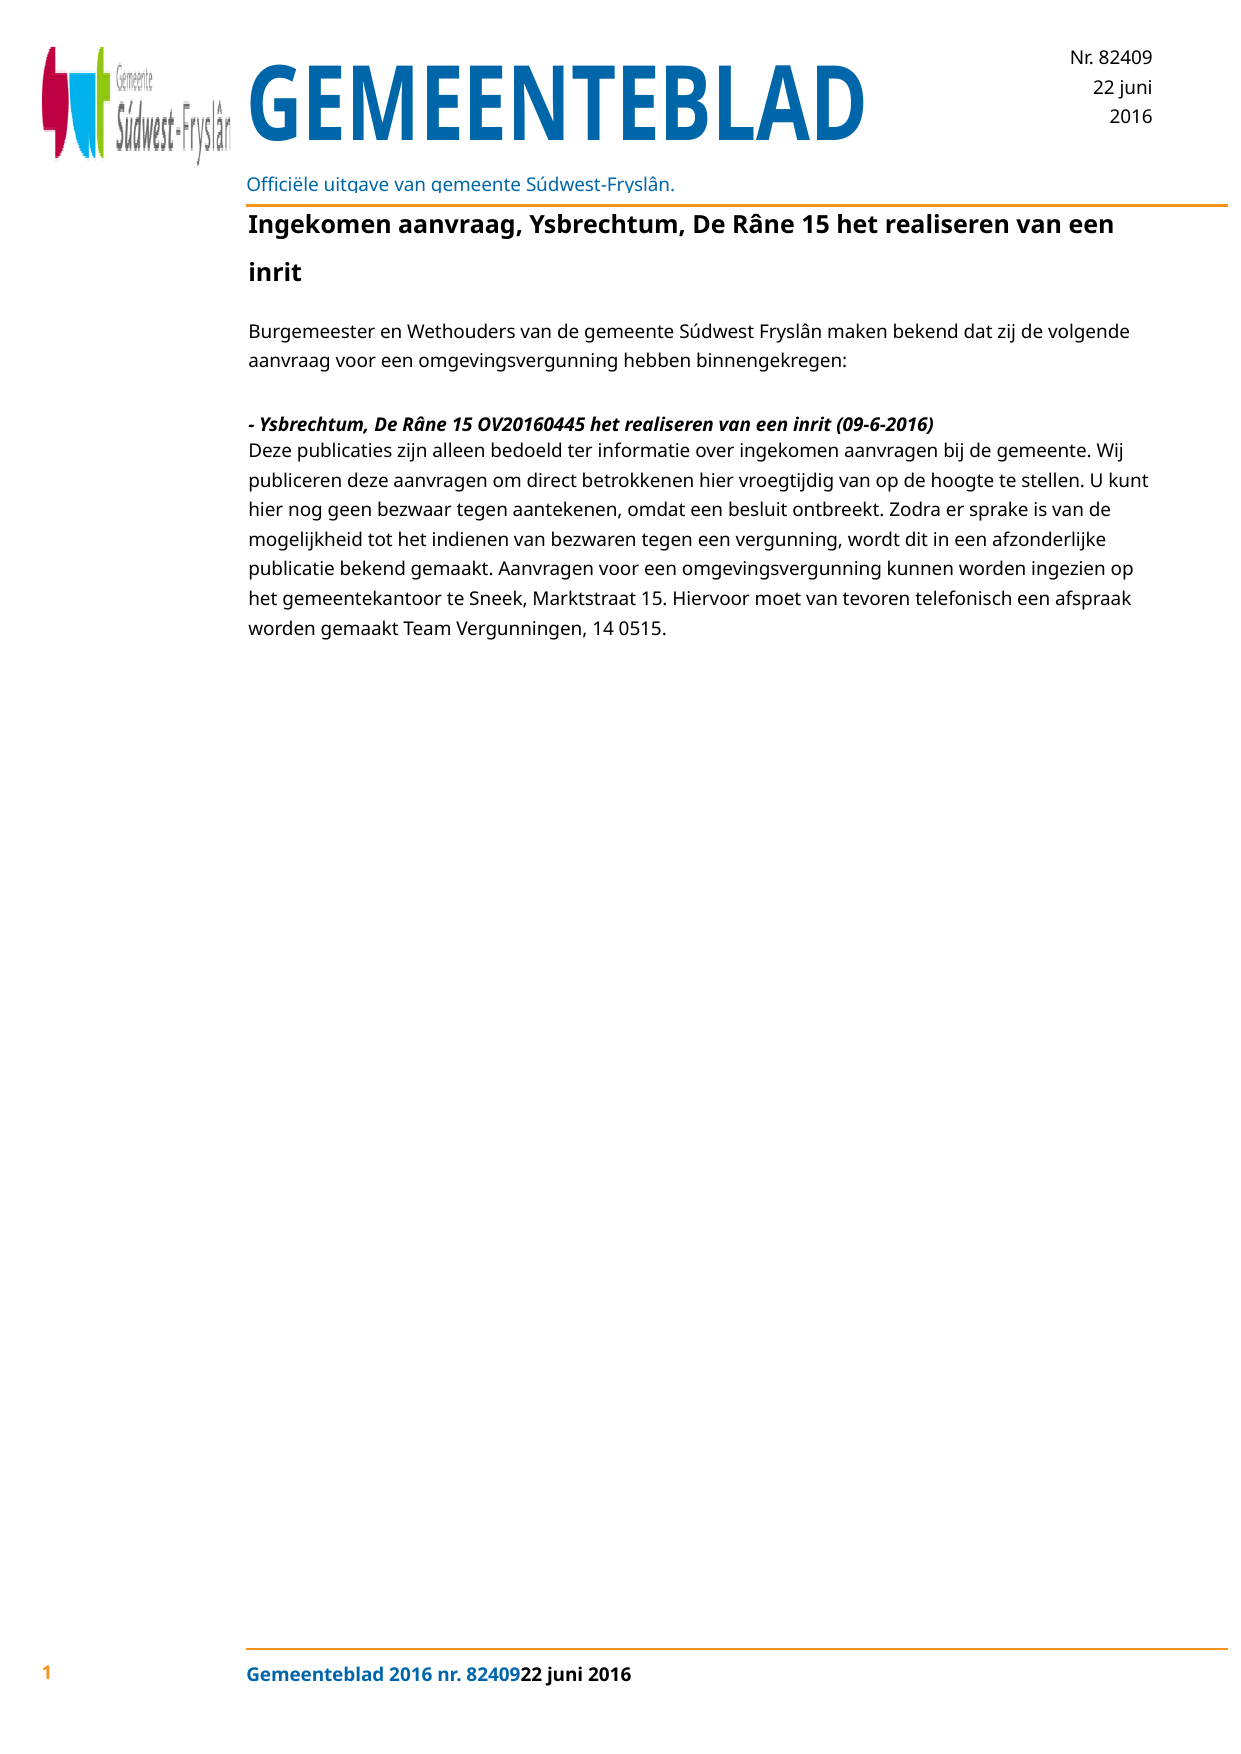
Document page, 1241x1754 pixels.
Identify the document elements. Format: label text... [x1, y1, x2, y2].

picture [41, 47, 231, 172]
text Ingekomen aanvraag, Ysbrechtum, De Râne 15 het realiseren van een inrit [248, 207, 1152, 288]
text - Ysbrechtum, De Râne 15 OV20160445 het realiseren van een inrit (09-6-2016) [248, 411, 1152, 437]
text Burgemeester en Wethouders van de gemeente Súdwest Fryslân maken bekend dat zij de volgende aanvraag voor een omgevingsvergunning hebben binnengekregen: [248, 318, 1152, 373]
text Deze publicaties zijn alleen bedoeld ter informatie over ingekomen aanvragen bij de gemeente. Wij publiceren deze aanvragen om direct betrokkenen hier vroegtijdig van op de hoogte te stellen. U kunt hier nog geen bezwaar tegen aantekenen, omdat een besluit ontbreekt. Zodra er sprake is van de mogelijkheid tot het indienen van bezwaren tegen een vergunning, wordt dit in een afzonderlijke publicatie bekend gemaakt. Aanvragen voor een omgevingsvergunning kunnen worden ingezien op het gemeentekantoor te Sneek, Marktstraat 15. Hiervoor moet van tevoren telefonisch een afspraak worden gemaakt Team Vergunningen, 14 0515. [248, 437, 1152, 640]
